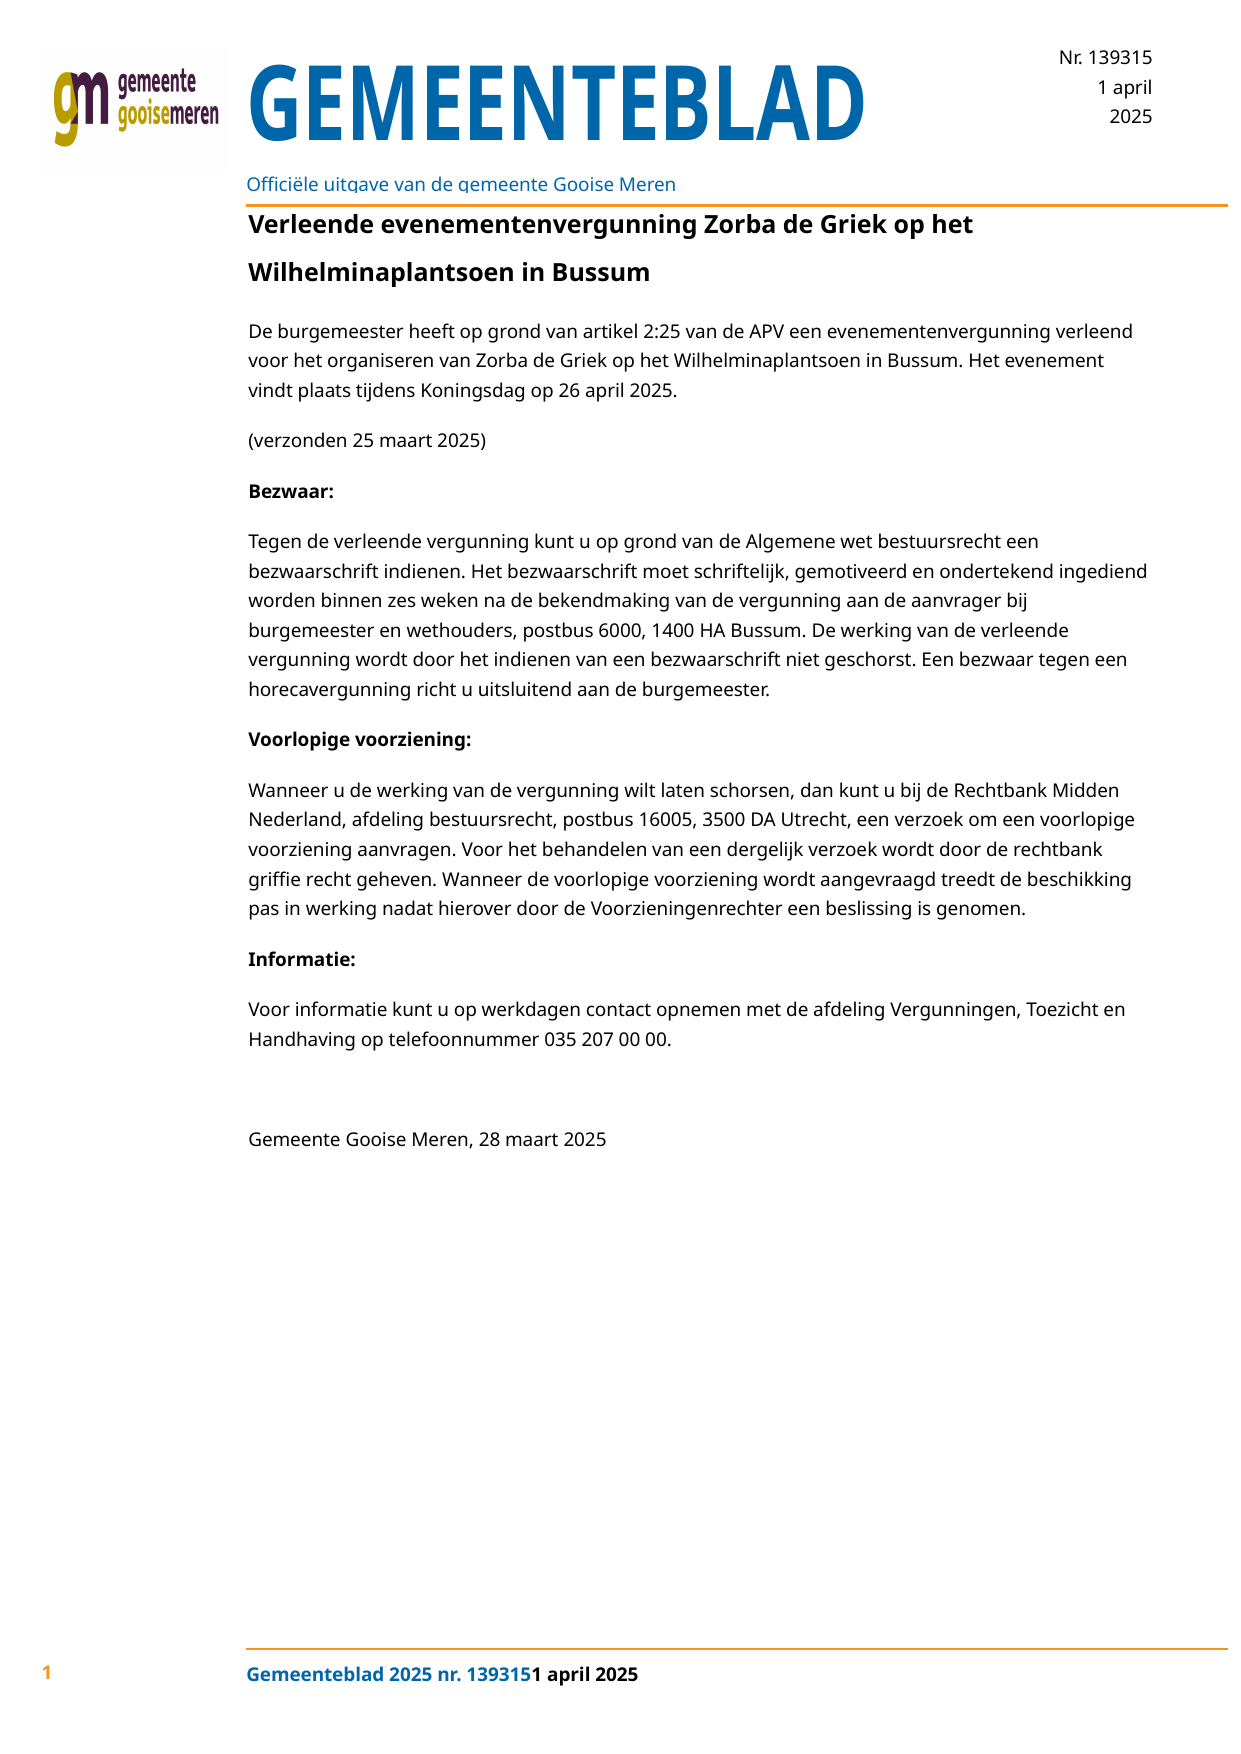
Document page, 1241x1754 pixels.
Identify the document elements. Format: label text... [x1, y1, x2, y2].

text Voorlopige voorziening: [248, 727, 1152, 752]
text Gemeente Gooise Meren, 28 maart 2025 [248, 1127, 1152, 1152]
picture [41, 47, 231, 172]
text De burgemeester heeft op grond van artikel 2:25 van de APV een evenementenvergunning verleend voor het organiseren van Zorba de Griek op het Wilhelminaplantsoen in Bussum. Het evenement vindt plaats tijdens Koningsdag op 26 april 2025. [248, 318, 1152, 403]
text Voor informatie kunt u op werkdagen contact opnemen met de afdeling Vergunningen, Toezicht en Handhaving op telefoonnummer 035 207 00 00. [248, 996, 1152, 1052]
text Wanneer u de werking van de vergunning wilt laten schorsen, dan kunt u bij de Rechtbank Midden Nederland, afdeling bestuursrecht, postbus 16005, 3500 DA Utrecht, een verzoek om een voorlopige voorziening aanvragen. Voor het behandelen van een dergelijk verzoek wordt door de rechtbank griffie recht geheven. Wanneer de voorlopige voorziening wordt aangevraagd treedt de beschikking pas in werking nadat hierover door de Voorzieningenrechter een beslissing is genomen. [248, 777, 1152, 921]
text Informatie: [248, 946, 1152, 972]
text Tegen de verleende vergunning kunt u op grond van de Algemene wet bestuursrecht een bezwaarschrift indienen. Het bezwaarschrift moet schriftelijk, gemotiveerd en ondertekend ingediend worden binnen zes weken na de bekendmaking van de vergunning aan de aanvrager bij burgemeester en wethouders, postbus 6000, 1400 HA Bussum. De werking van de verleende vergunning wordt door het indienen van een bezwaarschrift niet geschorst. Een bezwaar tegen een horecavergunning richt u uitsluitend aan de burgemeester. [248, 528, 1152, 702]
text Verleende evenementenvergunning Zorba de Griek op het Wilhelminaplantsoen in Bussum [248, 207, 1152, 288]
text Bezwaar: [248, 478, 1152, 504]
text (verzonden 25 maart 2025) [248, 427, 1152, 453]
